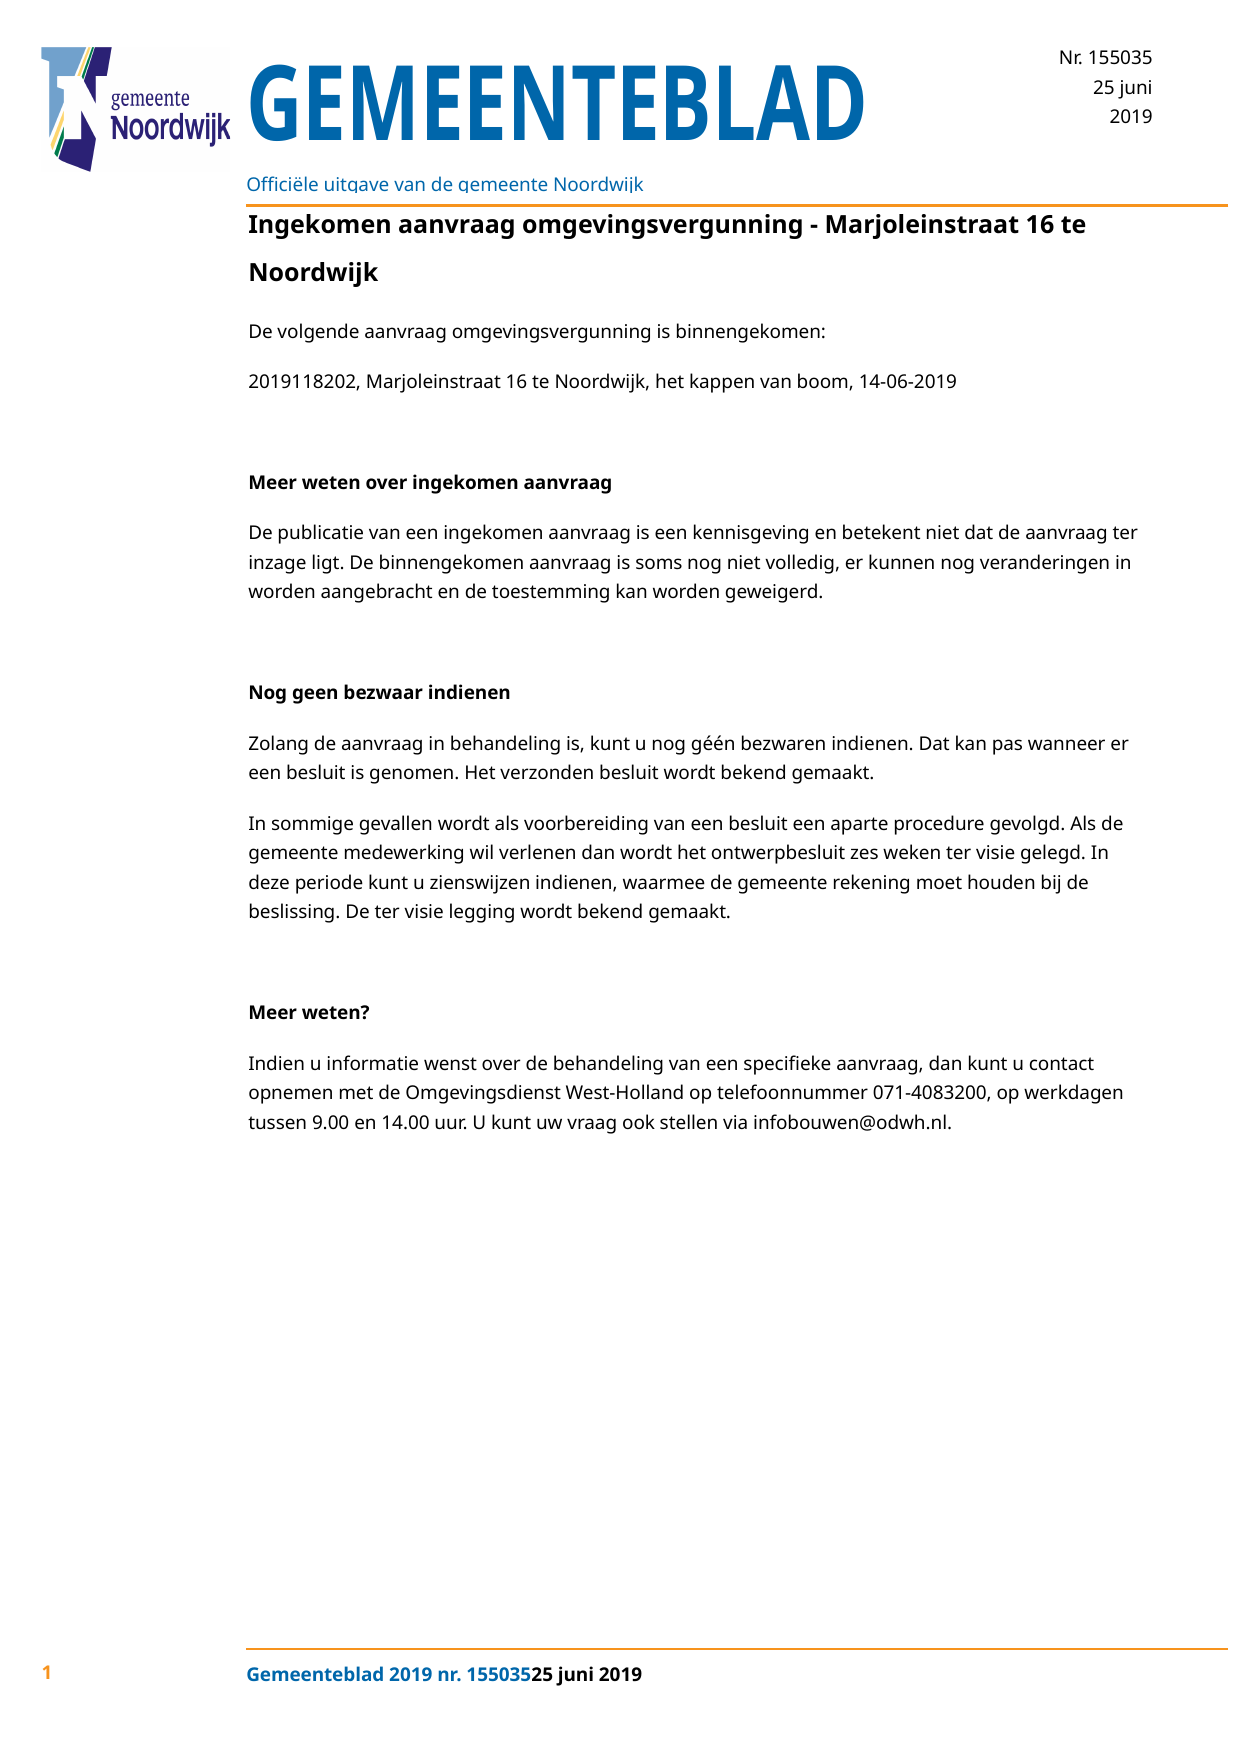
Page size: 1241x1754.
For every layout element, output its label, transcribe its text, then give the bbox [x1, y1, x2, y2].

text 2019118202, Marjoleinstraat 16 te Noordwijk, het kappen van boom, 14-06-2019 [248, 368, 1152, 394]
text Meer weten over ingekomen aanvraag [248, 469, 1152, 495]
text Ingekomen aanvraag omgevingsvergunning - Marjoleinstraat 16 te Noordwijk [248, 207, 1152, 288]
text Meer weten? [248, 999, 1152, 1025]
text Indien u informatie wenst over de behandeling van een specifieke aanvraag, dan kunt u contact opnemen met de Omgevingsdienst West-Holland op telefoonnummer 071-4083200, op werkdagen tussen 9.00 en 14.00 uur. U kunt uw vraag ook stellen via infobouwen@odwh.nl. [248, 1050, 1152, 1135]
text De publicatie van een ingekomen aanvraag is een kennisgeving en betekent niet dat de aanvraag ter inzage ligt. De binnengekomen aanvraag is soms nog niet volledig, er kunnen nog veranderingen in worden aangebracht en de toestemming kan worden geweigerd. [248, 519, 1152, 604]
text Zolang de aanvraag in behandeling is, kunt u nog géén bezwaren indienen. Dat kan pas wanneer er een besluit is genomen. Het verzonden besluit wordt bekend gemaakt. [248, 730, 1152, 785]
text De volgende aanvraag omgevingsvergunning is binnengekomen: [248, 318, 1152, 344]
text In sommige gevallen wordt als voorbereiding van een besluit een aparte procedure gevolgd. Als de gemeente medewerking wil verlenen dan wordt het ontwerpbesluit zes weken ter visie gelegd. In deze periode kunt u zienswijzen indienen, waarmee de gemeente rekening moet houden bij de beslissing. De ter visie legging wordt bekend gemaakt. [248, 810, 1152, 924]
text Nog geen bezwaar indienen [248, 679, 1152, 705]
picture [41, 47, 231, 172]
